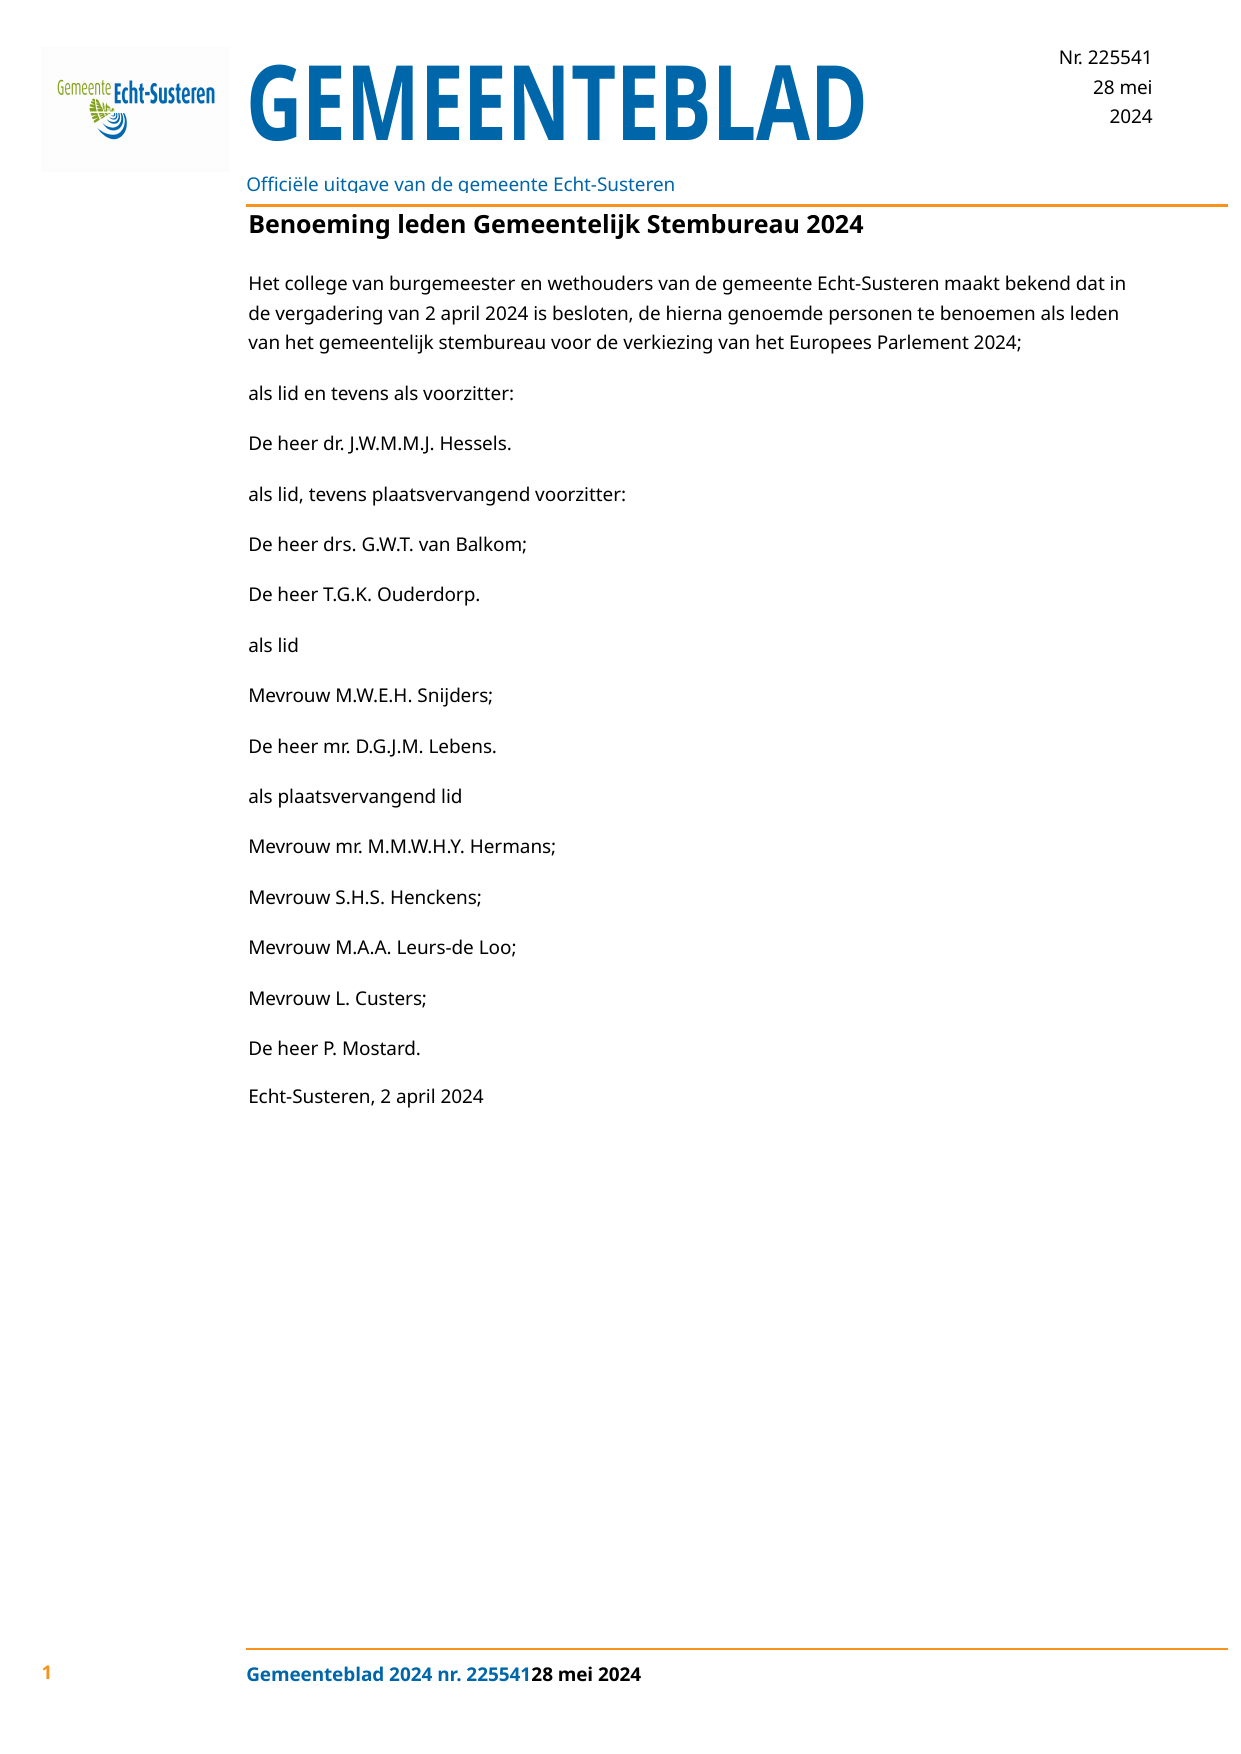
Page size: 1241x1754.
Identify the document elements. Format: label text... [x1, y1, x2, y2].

text De heer drs. G.W.T. van Balkom; [248, 531, 1152, 557]
text De heer P. Mostard. [248, 1035, 1152, 1061]
text Mevrouw mr. M.M.W.H.Y. Hermans; [248, 834, 1152, 859]
text Mevrouw S.H.S. Henckens; [248, 884, 1152, 910]
picture [41, 47, 231, 172]
text Benoeming leden Gemeentelijk Stembureau 2024 [248, 207, 1152, 241]
text Mevrouw L. Custers; [248, 985, 1152, 1011]
text als lid [248, 632, 1152, 658]
text De heer dr. J.W.M.M.J. Hessels. [248, 430, 1152, 456]
text als plaatsvervangend lid [248, 783, 1152, 809]
text Echt-Susteren, 2 april 2024 [248, 1083, 1152, 1109]
text als lid en tevens als voorzitter: [248, 380, 1152, 406]
text Het college van burgemeester en wethouders van de gemeente Echt-Susteren maakt bekend dat in de vergadering van 2 april 2024 is besloten, de hierna genoemde personen te benoemen als leden van het gemeentelijk stembureau voor de verkiezing van het Europees Parlement 2024; [248, 270, 1152, 355]
text De heer T.G.K. Ouderdorp. [248, 582, 1152, 607]
text Mevrouw M.A.A. Leurs-de Loo; [248, 934, 1152, 960]
text Mevrouw M.W.E.H. Snijders; [248, 682, 1152, 708]
text als lid, tevens plaatsvervangend voorzitter: [248, 481, 1152, 506]
text De heer mr. D.G.J.M. Lebens. [248, 733, 1152, 758]
